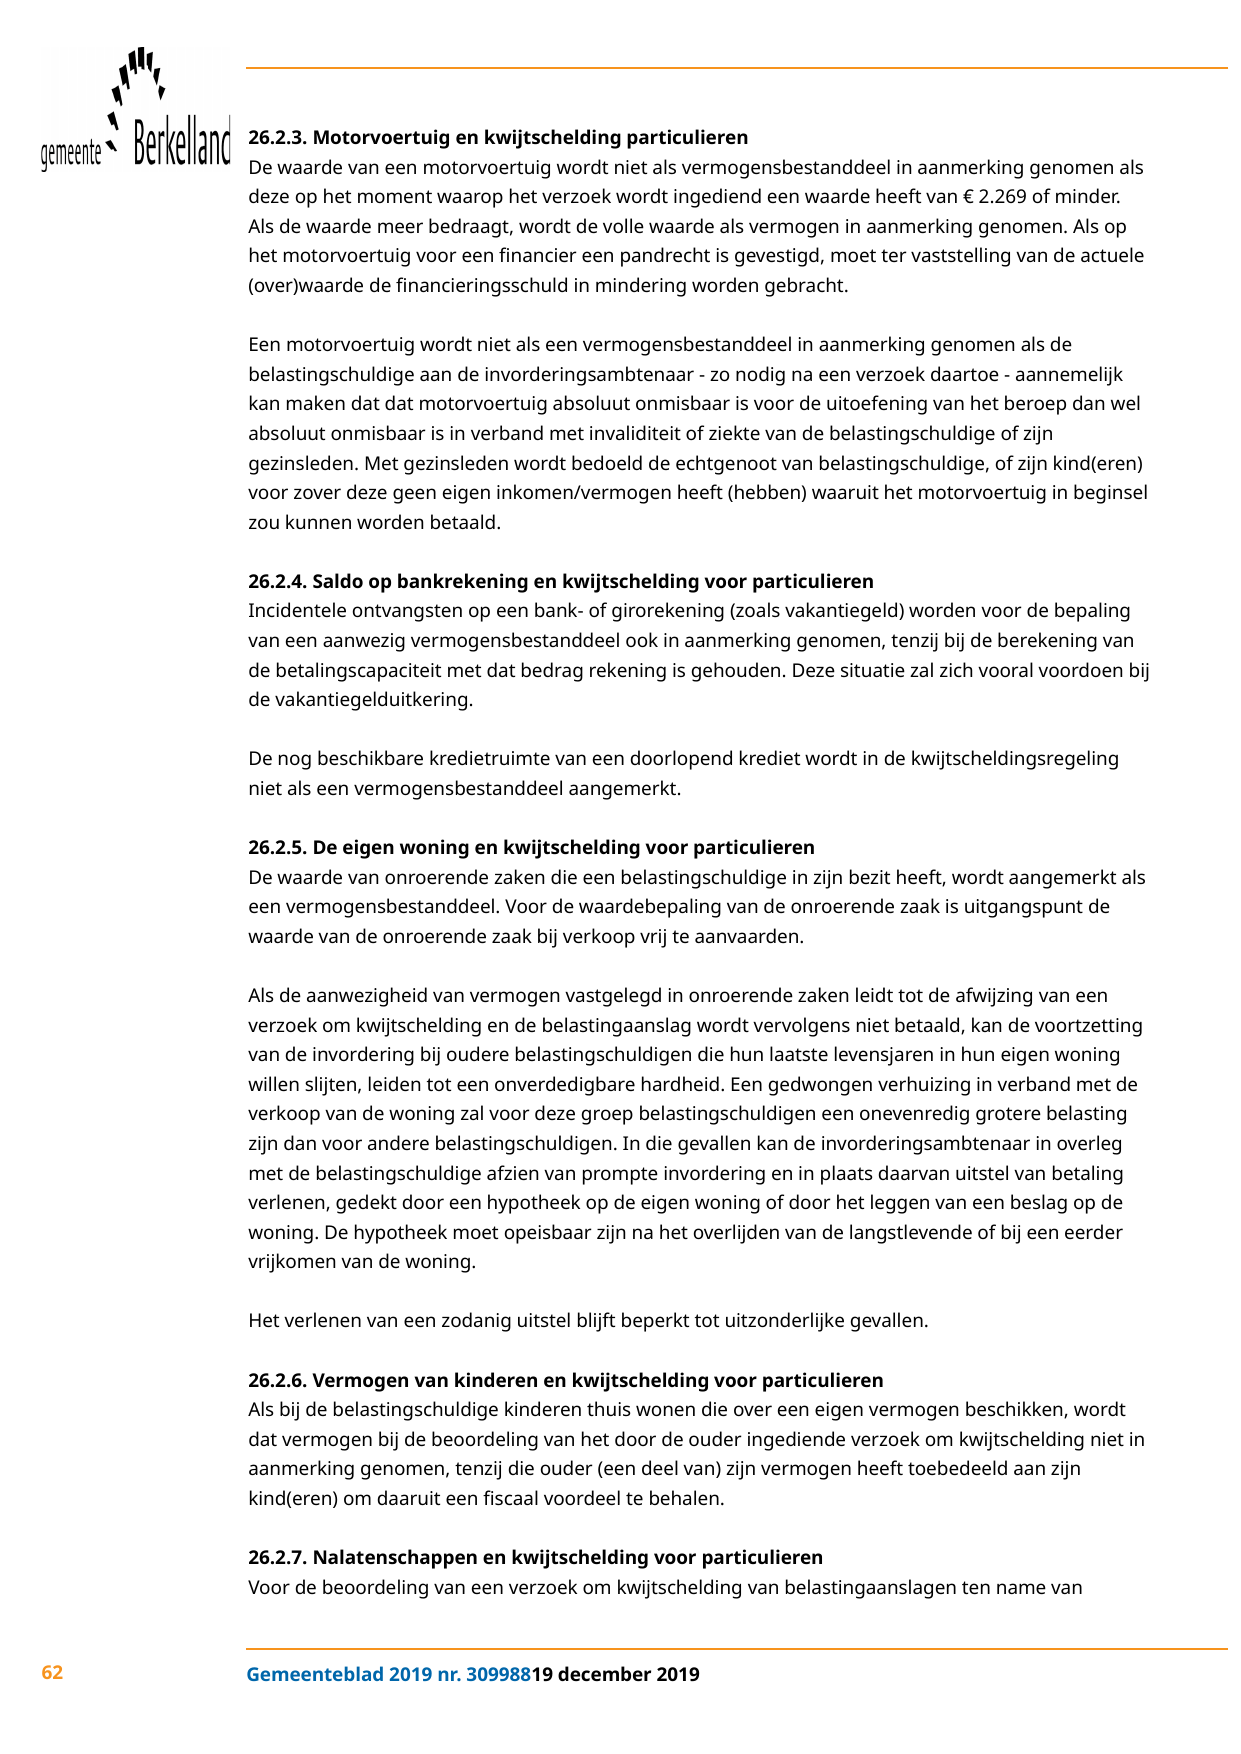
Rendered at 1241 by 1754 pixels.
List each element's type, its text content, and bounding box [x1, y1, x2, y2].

text De nog beschikbare kredietruimte van een doorlopend krediet wordt in de kwijtscheldingsregeling niet als een vermogensbestanddeel aangemerkt. [248, 746, 1152, 801]
text De waarde van onroerende zaken die een belastingschuldige in zijn bezit heeft, wordt aangemerkt als een vermogensbestanddeel. Voor de waardebepaling van de onroerende zaak is uitgangspunt de waarde van de onroerende zaak bij verkoop vrij te aanvaarden. [248, 864, 1152, 949]
text 26.2.5. De eigen woning en kwijtschelding voor particulieren [248, 834, 1152, 860]
text Een motorvoertuig wordt niet als een vermogensbestanddeel in aanmerking genomen als de belastingschuldige aan de invorderingsambtenaar - zo nodig na een verzoek daartoe - aannemelijk kan maken dat dat motorvoertuig absoluut onmisbaar is voor de uitoefening van het beroep dan wel absoluut onmisbaar is in verband met invaliditeit of ziekte van de belastingschuldige of zijn gezinsleden. Met gezinsleden wordt bedoeld de echtgenoot van belastingschuldige, of zijn kind(eren) voor zover deze geen eigen inkomen/vermogen heeft (hebben) waaruit het motorvoertuig in beginsel zou kunnen worden betaald. [248, 331, 1152, 535]
text 26.2.6. Vermogen van kinderen en kwijtschelding voor particulieren [248, 1367, 1152, 1393]
picture [41, 47, 231, 172]
text Voor de beoordeling van een verzoek om kwijtschelding van belastingaanslagen ten name van [248, 1574, 1152, 1600]
text 26.2.3. Motorvoertuig en kwijtschelding particulieren [248, 124, 1152, 150]
text 26.2.4. Saldo op bankrekening en kwijtschelding voor particulieren [248, 568, 1152, 594]
text Het verlenen van een zodanig uitstel blijft beperkt tot uitzonderlijke gevallen. [248, 1308, 1152, 1333]
text Als de aanwezigheid van vermogen vastgelegd in onroerende zaken leidt tot de afwijzing van een verzoek om kwijtschelding en de belastingaanslag wordt vervolgens niet betaald, kan de voortzetting van de invordering bij oudere belastingschuldigen die hun laatste levensjaren in hun eigen woning willen slijten, leiden tot een onverdedigbare hardheid. Een gedwongen verhuizing in verband met de verkoop van de woning zal voor deze groep belastingschuldigen een onevenredig grotere belasting zijn dan voor andere belastingschuldigen. In die gevallen kan de invorderingsambtenaar in overleg met de belastingschuldige afzien van prompte invordering en in plaats daarvan uitstel van betaling verlenen, gedekt door een hypotheek op de eigen woning of door het leggen van een beslag op de woning. De hypotheek moet opeisbaar zijn na het overlijden van de langstlevende of bij een eerder vrijkomen van de woning. [248, 982, 1152, 1274]
text De waarde van een motorvoertuig wordt niet als vermogensbestanddeel in aanmerking genomen als deze op het moment waarop het verzoek wordt ingediend een waarde heeft van € 2.269 of minder. Als de waarde meer bedraagt, wordt de volle waarde als vermogen in aanmerking genomen. Als op het motorvoertuig voor een financier een pandrecht is gevestigd, moet ter vaststelling van de actuele (over)waarde de financieringsschuld in mindering worden gebracht. [248, 154, 1152, 298]
text 26.2.7. Nalatenschappen en kwijtschelding voor particulieren [248, 1544, 1152, 1570]
text Als bij de belastingschuldige kinderen thuis wonen die over een eigen vermogen beschikken, wordt dat vermogen bij de beoordeling van het door de ouder ingediende verzoek om kwijtschelding niet in aanmerking genomen, tenzij die ouder (een deel van) zijn vermogen heeft toebedeeld aan zijn kind(eren) om daaruit een fiscaal voordeel te behalen. [248, 1396, 1152, 1511]
text Incidentele ontvangsten op een bank- of girorekening (zoals vakantiegeld) worden voor de bepaling van een aanwezig vermogensbestanddeel ook in aanmerking genomen, tenzij bij de berekening van de betalingscapaciteit met dat bedrag rekening is gehouden. Deze situatie zal zich vooral voordoen bij de vakantiegelduitkering. [248, 598, 1152, 712]
